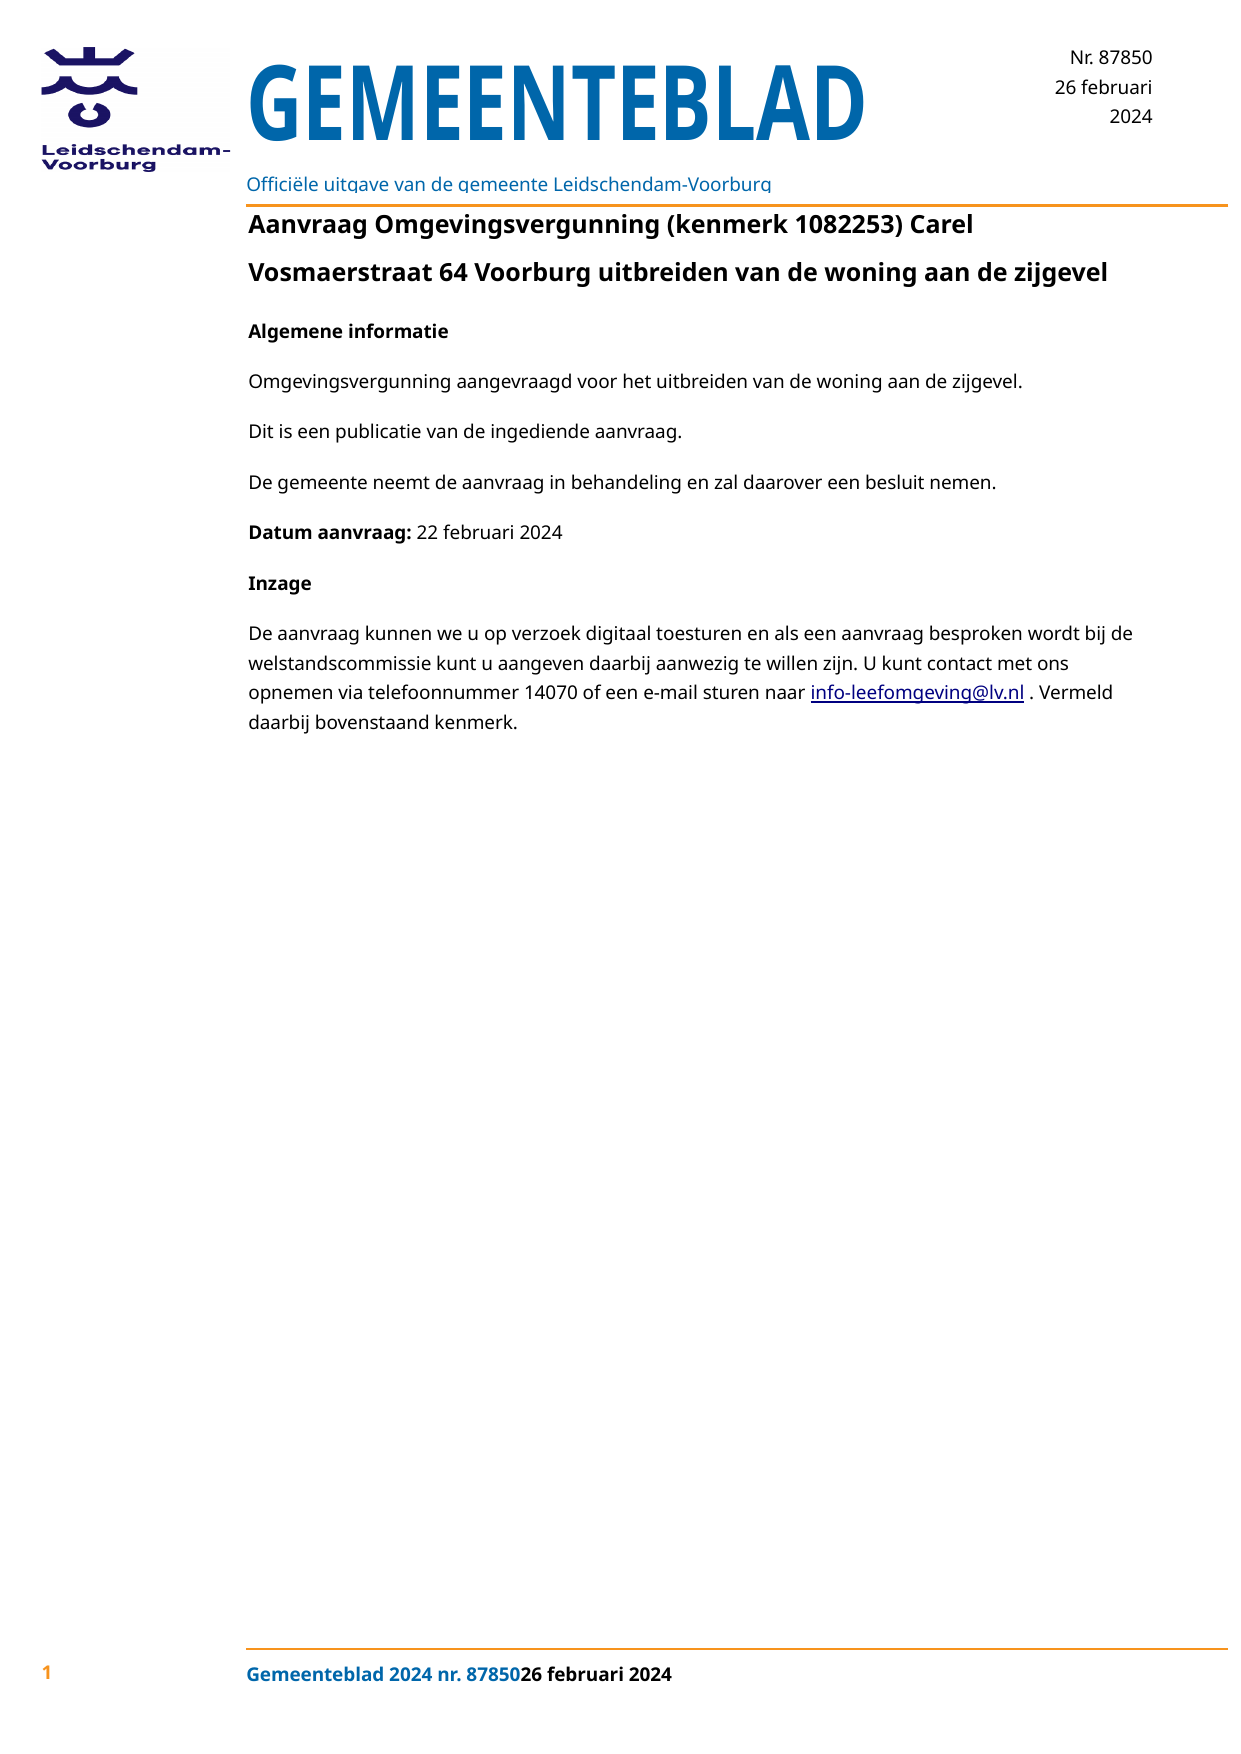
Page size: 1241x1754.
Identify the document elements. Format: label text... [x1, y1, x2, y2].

text Aanvraag Omgevingsvergunning (kenmerk 1082253) Carel Vosmaerstraat 64 Voorburg uitbreiden van de woning aan de zijgevel [248, 207, 1152, 288]
text De aanvraag kunnen we u op verzoek digitaal toesturen en als een aanvraag besproken wordt bij de welstandscommissie kunt u aangeven daarbij aanwezig te willen zijn. U kunt contact met ons opnemen via telefoonnummer 14070 of een e-mail sturen naar info-leefomgeving@lv.nl . Vermeld daarbij bovenstaand kenmerk. [248, 620, 1152, 735]
text Dit is een publicatie van de ingediende aanvraag. [248, 419, 1152, 444]
text Omgevingsvergunning aangevraagd voor het uitbreiden van de woning aan de zijgevel. [248, 368, 1152, 394]
text De gemeente neemt de aanvraag in behandeling en zal daarover een besluit nemen. [248, 469, 1152, 495]
text Datum aanvraag: 22 februari 2024 [248, 519, 1152, 545]
picture [41, 47, 231, 172]
text Inzage [248, 570, 1152, 596]
text Algemene informatie [248, 318, 1152, 344]
